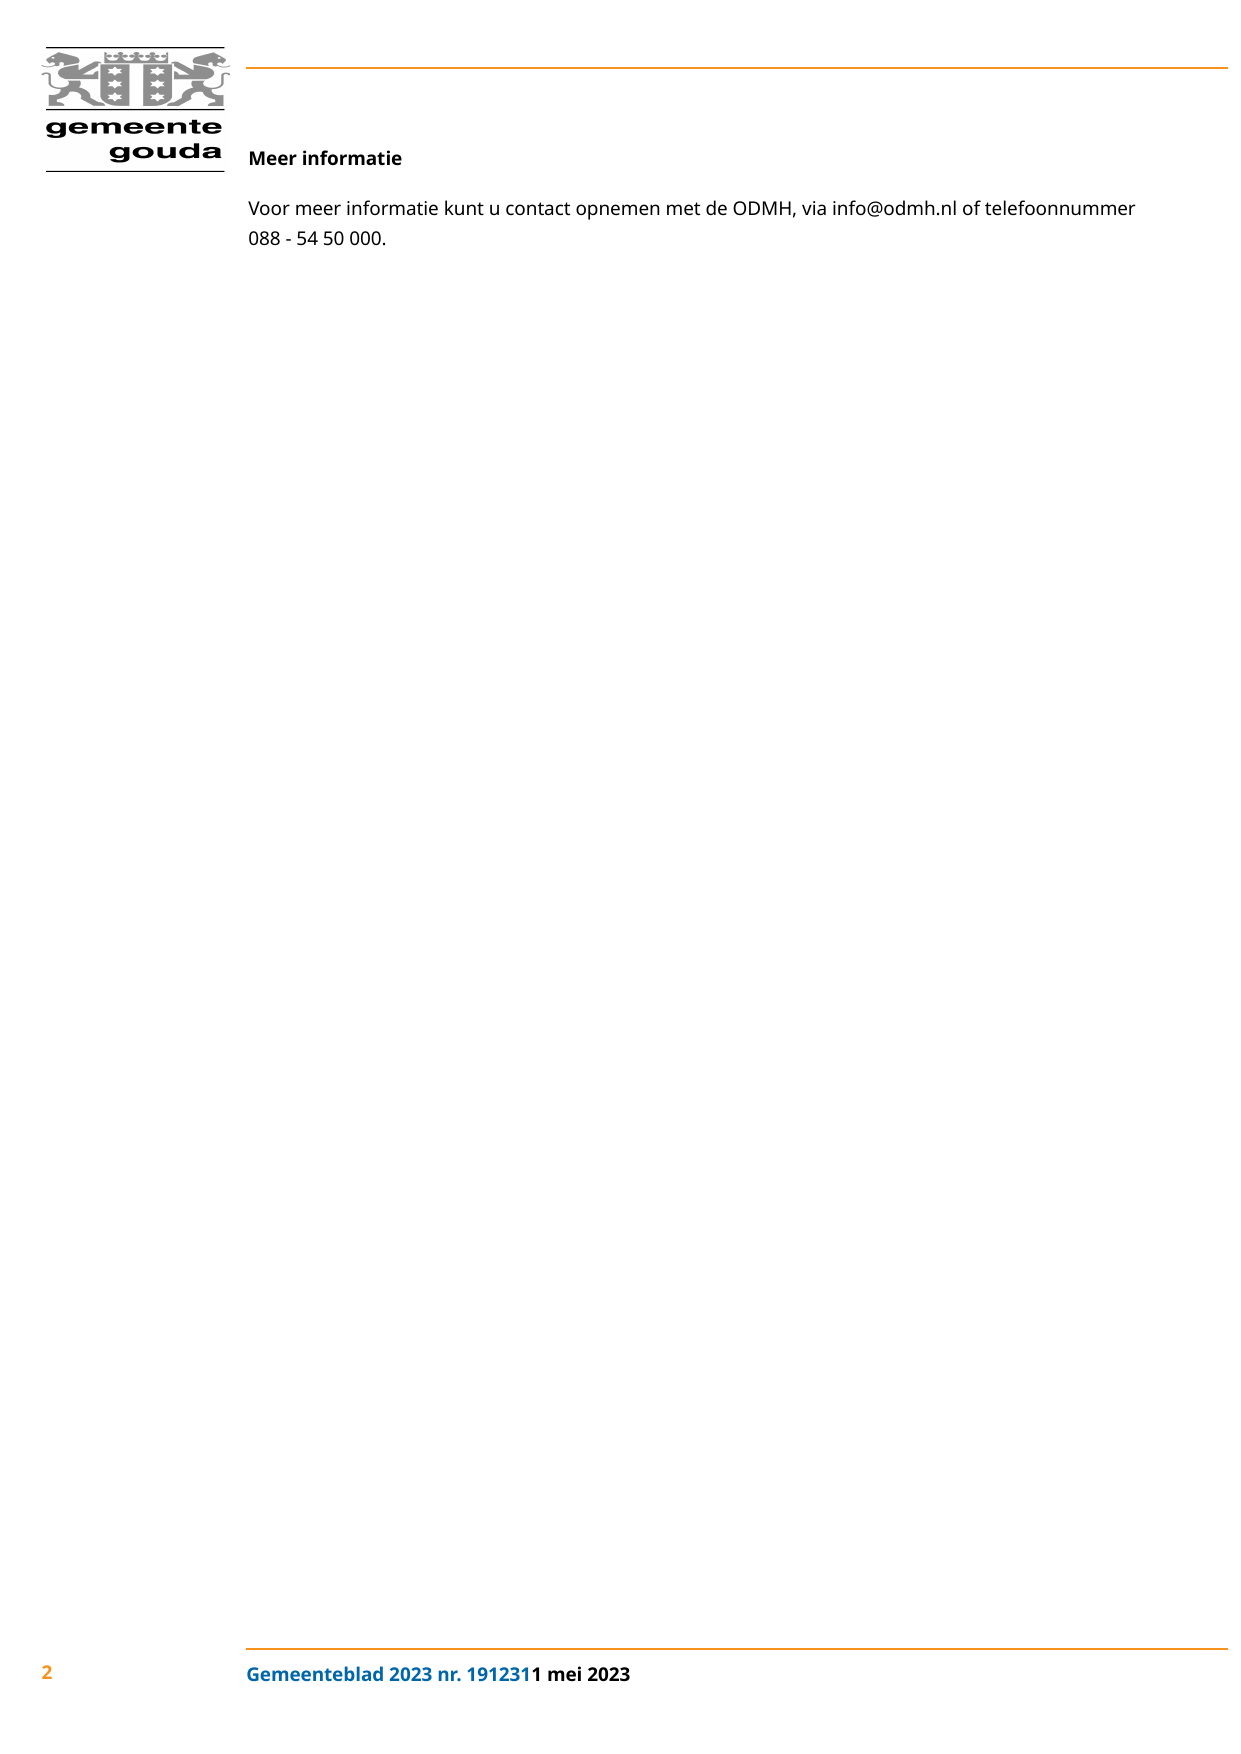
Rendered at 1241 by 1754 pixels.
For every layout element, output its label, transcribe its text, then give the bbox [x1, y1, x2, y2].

text Meer informatie [248, 145, 1152, 171]
picture [41, 47, 231, 172]
text Voor meer informatie kunt u contact opnemen met de ODMH, via info@odmh.nl of telefoonnummer 088 - 54 50 000. [248, 196, 1152, 251]
